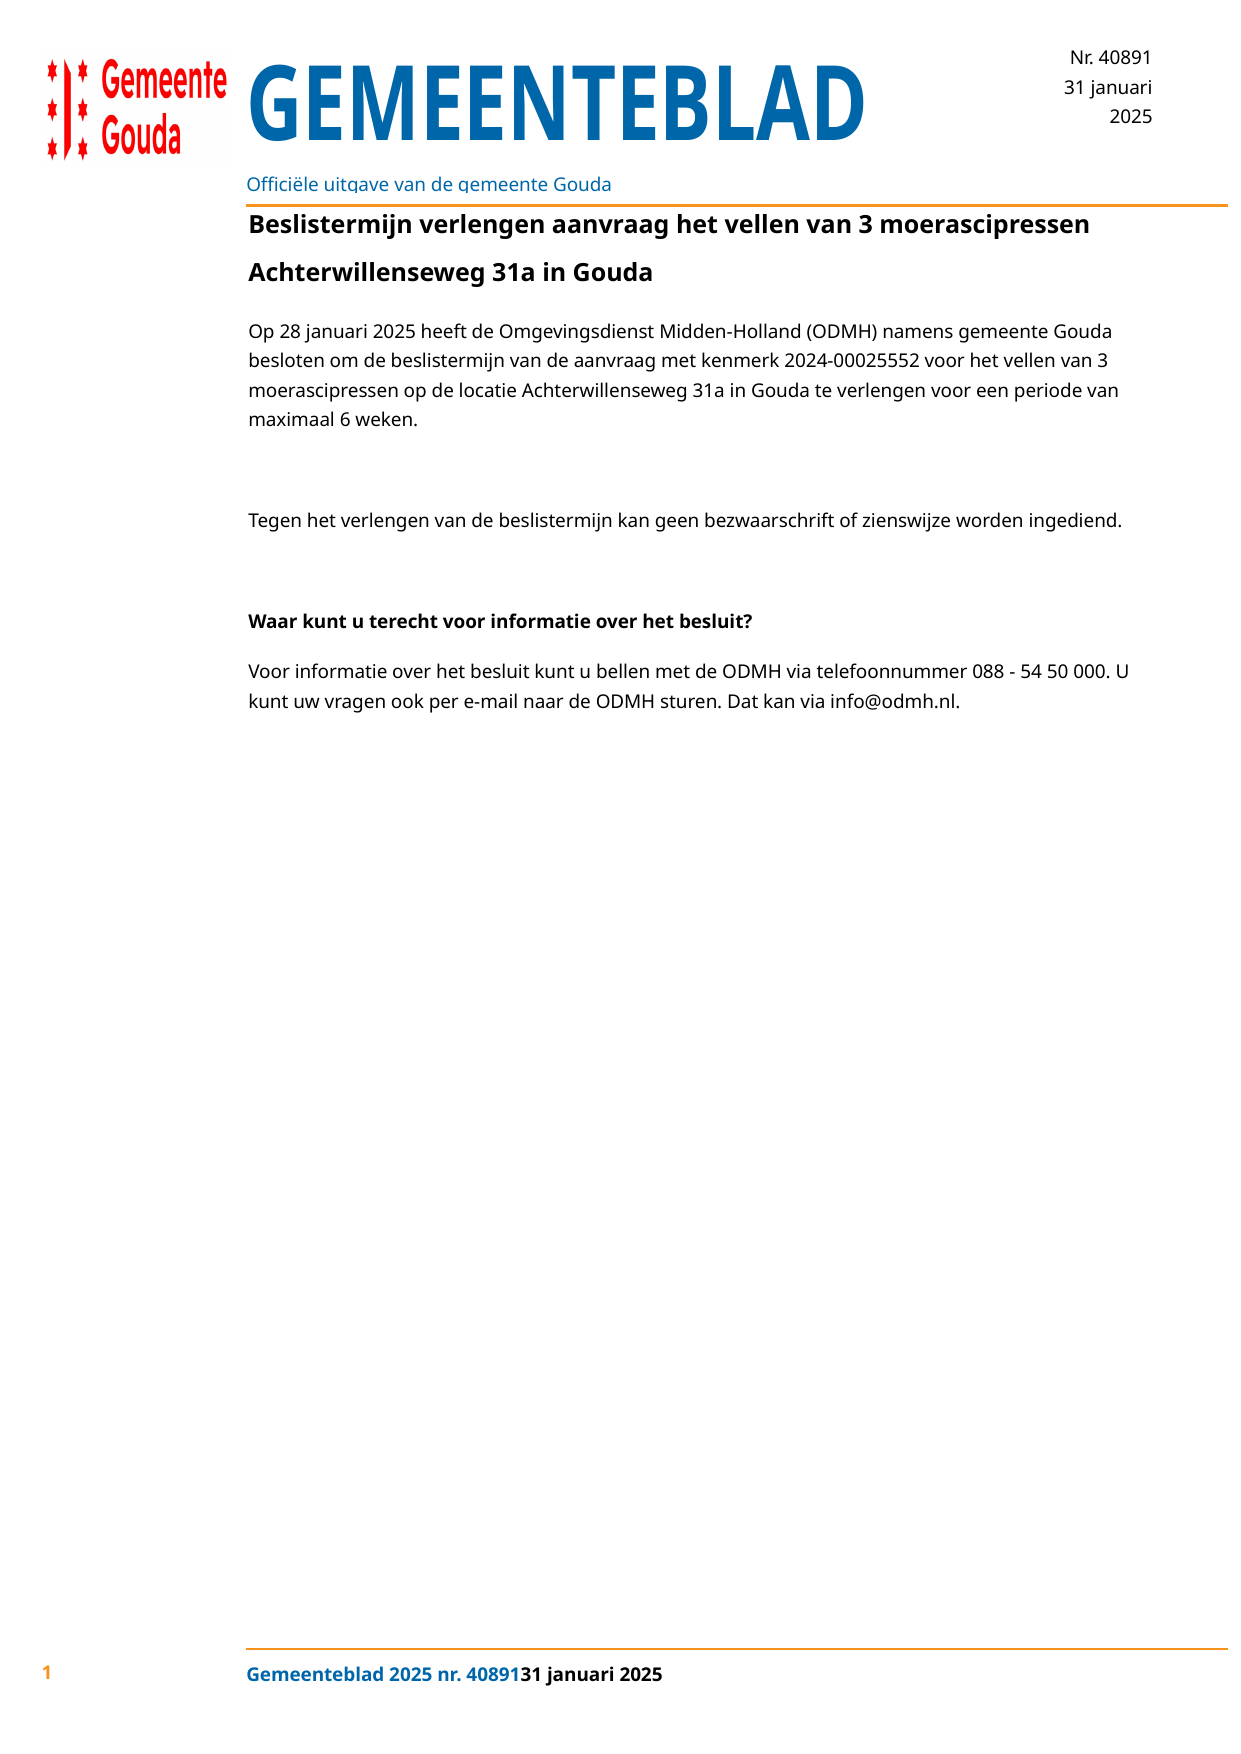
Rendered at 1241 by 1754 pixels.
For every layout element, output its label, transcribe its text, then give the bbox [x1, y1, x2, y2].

text Op 28 januari 2025 heeft de Omgevingsdienst Midden-Holland (ODMH) namens gemeente Gouda besloten om de beslistermijn van de aanvraag met kenmerk 2024-00025552 voor het vellen van 3 moerascipressen op de locatie Achterwillenseweg 31a in Gouda te verlengen voor een periode van maximaal 6 weken. [248, 318, 1152, 432]
picture [41, 47, 231, 172]
text Voor informatie over het besluit kunt u bellen met de ODMH via telefoonnummer 088 - 54 50 000. U kunt uw vragen ook per e-mail naar de ODMH sturen. Dat kan via info@odmh.nl. [248, 659, 1152, 714]
text Beslistermijn verlengen aanvraag het vellen van 3 moerascipressen Achterwillenseweg 31a in Gouda [248, 207, 1152, 288]
text Waar kunt u terecht voor informatie over het besluit? [248, 608, 1152, 634]
text Tegen het verlengen van de beslistermijn kan geen bezwaarschrift of zienswijze worden ingediend. [248, 507, 1152, 533]
